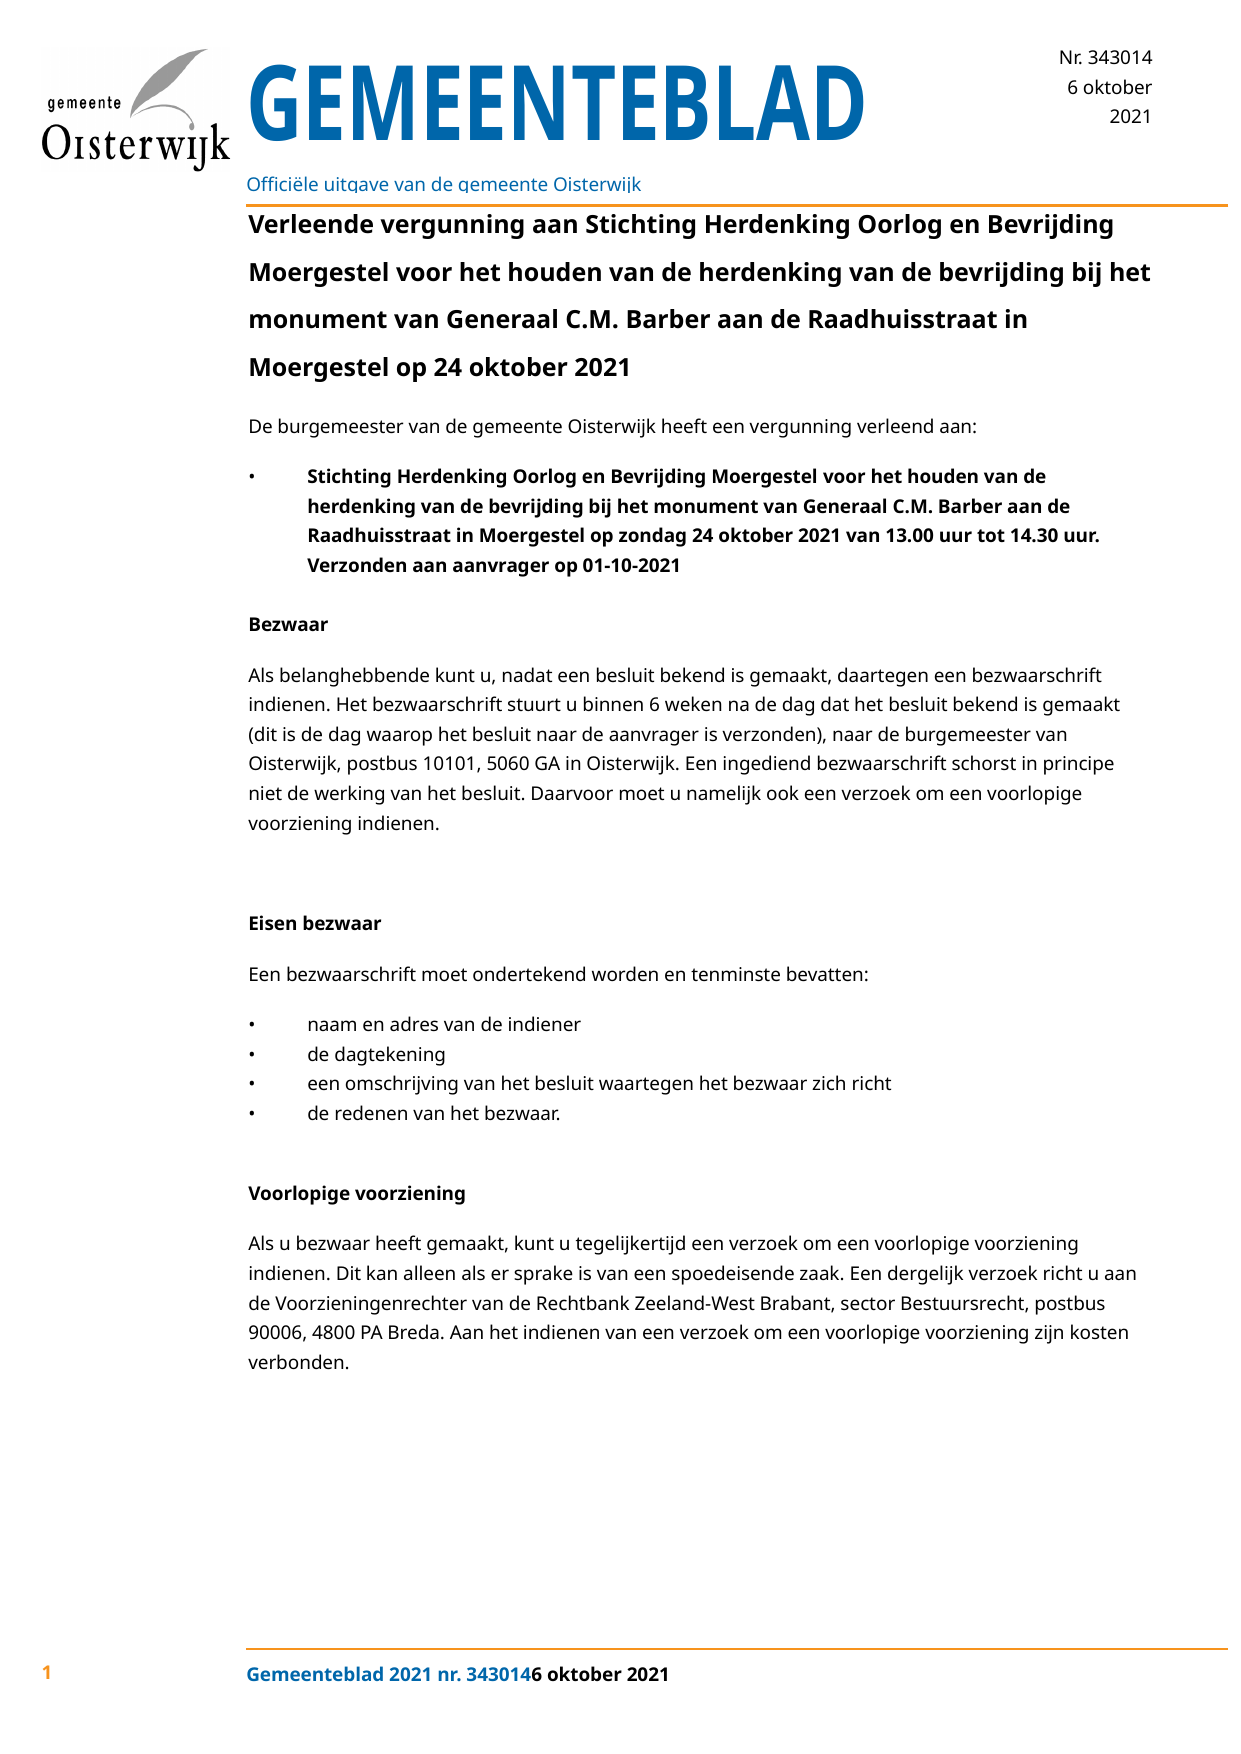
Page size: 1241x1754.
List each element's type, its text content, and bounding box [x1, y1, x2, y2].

text Bezwaar [248, 611, 1152, 637]
text Voorlopige voorziening [248, 1180, 1152, 1206]
list Stichting Herdenking Oorlog en Bevrijding Moergestel voor het houden van de herdenking van de bevrijding bij het monument van Generaal C.M. Barber aan de Raadhuisstraat in Moergestel op zondag 24 oktober 2021 van 13.00 uur tot 14.30 uur. Verzonden aan aanvrager op 01-10-2021 [248, 463, 1152, 578]
text Als u bezwaar heeft gemaakt, kunt u tegelijkertijd een verzoek om een voorlopige voorziening indienen. Dit kan alleen als er sprake is van een spoedeisende zaak. Een dergelijk verzoek richt u aan de Voorzieningenrechter van de Rechtbank Zeeland-West Brabant, sector Bestuursrecht, postbus 90006, 4800 PA Breda. Aan het indienen van een verzoek om een voorlopige voorziening zijn kosten verbonden. [248, 1231, 1152, 1375]
text De burgemeester van de gemeente Oisterwijk heeft een vergunning verleend aan: [248, 413, 1152, 439]
text Verleende vergunning aan Stichting Herdenking Oorlog en Bevrijding Moergestel voor het houden van de herdenking van de bevrijding bij het monument van Generaal C.M. Barber aan de Raadhuisstraat in Moergestel op 24 oktober 2021 [248, 207, 1152, 384]
text Een bezwaarschrift moet ondertekend worden en tenminste bevatten: [248, 961, 1152, 987]
text Als belanghebbende kunt u, nadat een besluit bekend is gemaakt, daartegen een bezwaarschrift indienen. Het bezwaarschrift stuurt u binnen 6 weken na de dag dat het besluit bekend is gemaakt (dit is de dag waarop het besluit naar de aanvrager is verzonden), naar de burgemeester van Oisterwijk, postbus 10101, 5060 GA in Oisterwijk. Een ingediend bezwaarschrift schorst in principe niet de werking van het besluit. Daarvoor moet u namelijk ook een verzoek om een voorlopige voorziening indienen. [248, 662, 1152, 836]
list de redenen van het bezwaar. [248, 1100, 1152, 1126]
list een omschrijving van het besluit waartegen het bezwaar zich richt [248, 1071, 1152, 1096]
list naam en adres van de indiener [248, 1011, 1152, 1037]
text Eisen bezwaar [248, 911, 1152, 936]
list de dagtekening [248, 1041, 1152, 1067]
picture [41, 47, 231, 172]
